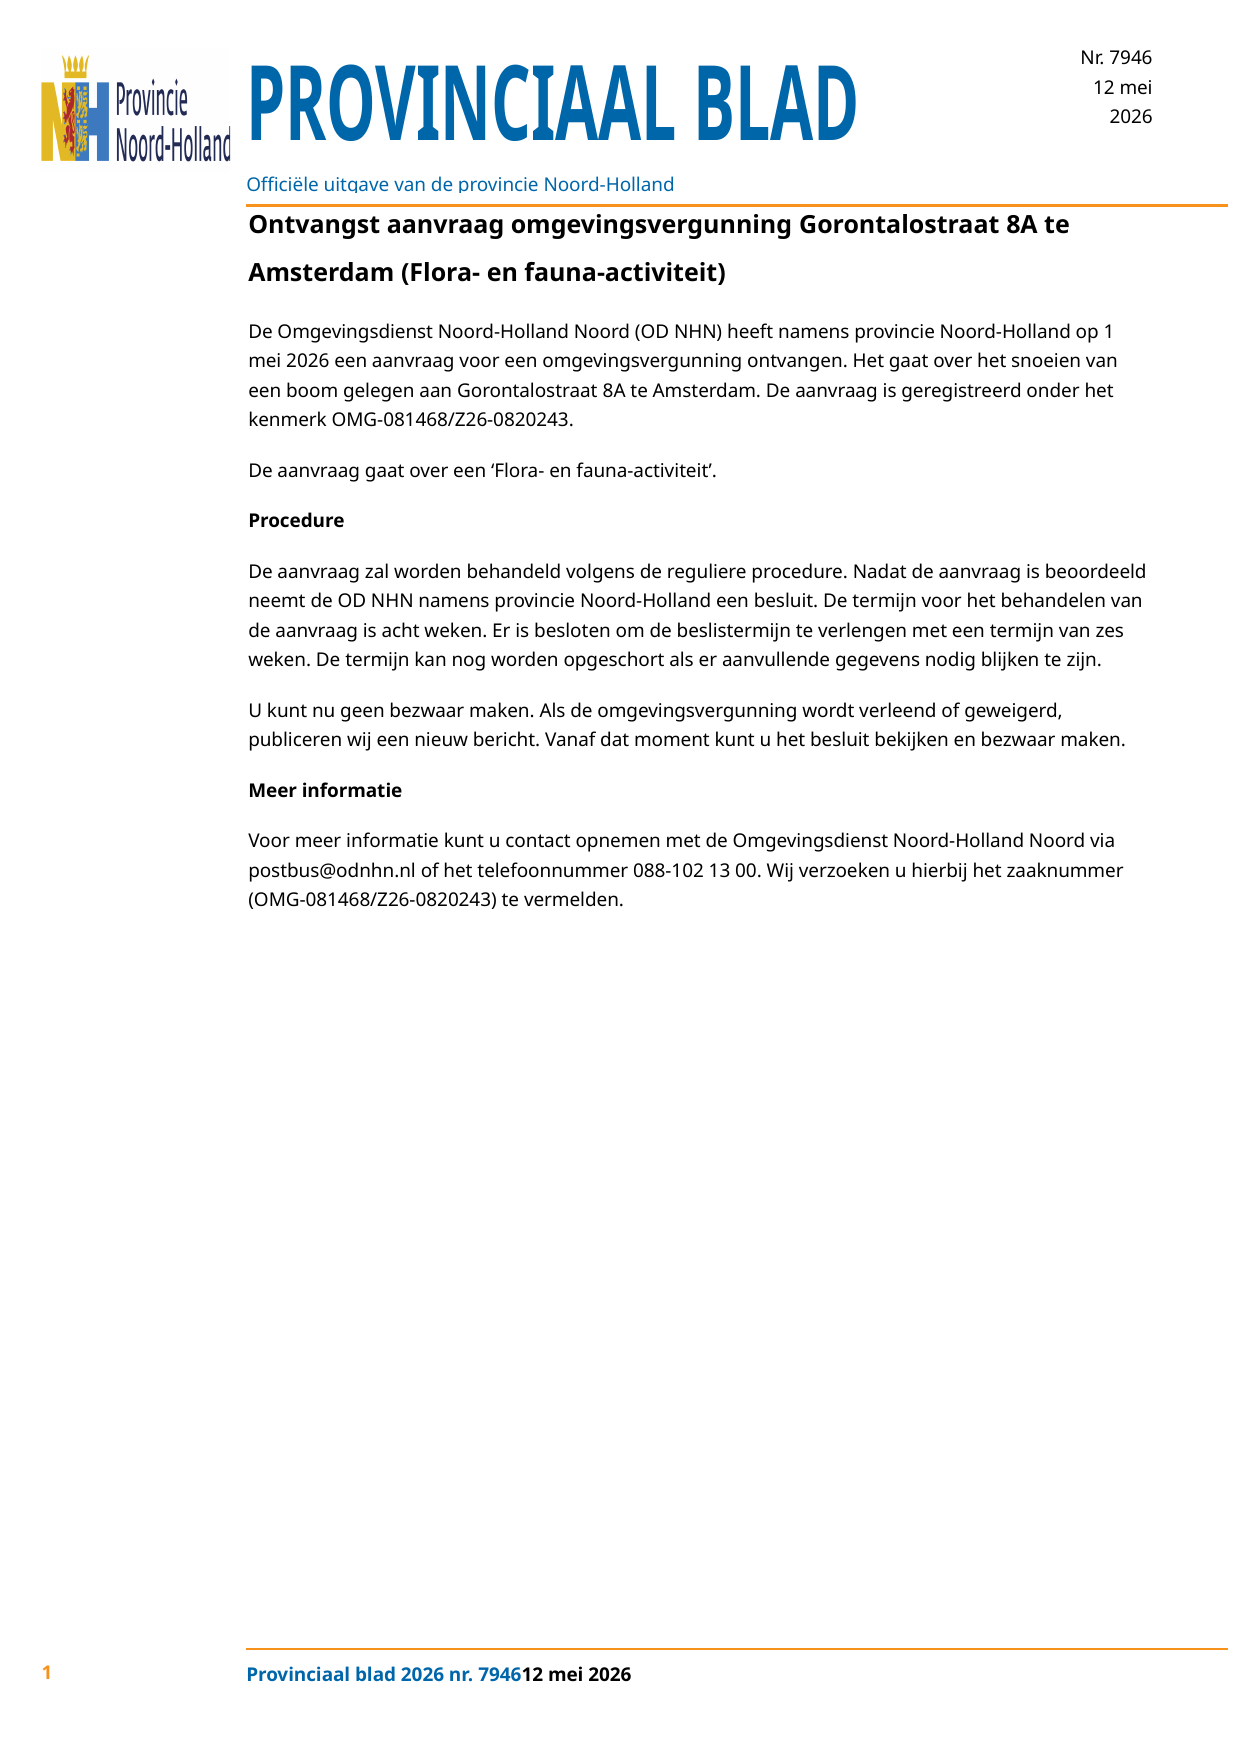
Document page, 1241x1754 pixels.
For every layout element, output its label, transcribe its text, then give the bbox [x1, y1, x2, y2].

text Meer informatie [248, 777, 1152, 803]
text Ontvangst aanvraag omgevingsvergunning Gorontalostraat 8A te Amsterdam (Flora- en fauna-activiteit) [248, 207, 1152, 288]
text Procedure [248, 507, 1152, 533]
picture [41, 47, 231, 172]
text De Omgevingsdienst Noord-Holland Noord (OD NHN) heeft namens provincie Noord-Holland op 1 mei 2026 een aanvraag voor een omgevingsvergunning ontvangen. Het gaat over het snoeien van een boom gelegen aan Gorontalostraat 8A te Amsterdam. De aanvraag is geregistreerd onder het kenmerk OMG-081468/Z26-0820243. [248, 318, 1152, 432]
text De aanvraag gaat over een ‘Flora- en fauna-activiteit’. [248, 457, 1152, 483]
text Voor meer informatie kunt u contact opnemen met de Omgevingsdienst Noord-Holland Noord via postbus@odnhn.nl of het telefoonnummer 088-102 13 00. Wij verzoeken u hierbij het zaaknummer (OMG-081468/Z26-0820243) te vermelden. [248, 827, 1152, 912]
text De aanvraag zal worden behandeld volgens de reguliere procedure. Nadat de aanvraag is beoordeeld neemt de OD NHN namens provincie Noord-Holland een besluit. De termijn voor het behandelen van de aanvraag is acht weken. Er is besloten om de beslistermijn te verlengen met een termijn van zes weken. De termijn kan nog worden opgeschort als er aanvullende gegevens nodig blijken te zijn. [248, 558, 1152, 672]
text U kunt nu geen bezwaar maken. Als de omgevingsvergunning wordt verleend of geweigerd, publiceren wij een nieuw bericht. Vanaf dat moment kunt u het besluit bekijken en bezwaar maken. [248, 697, 1152, 752]
